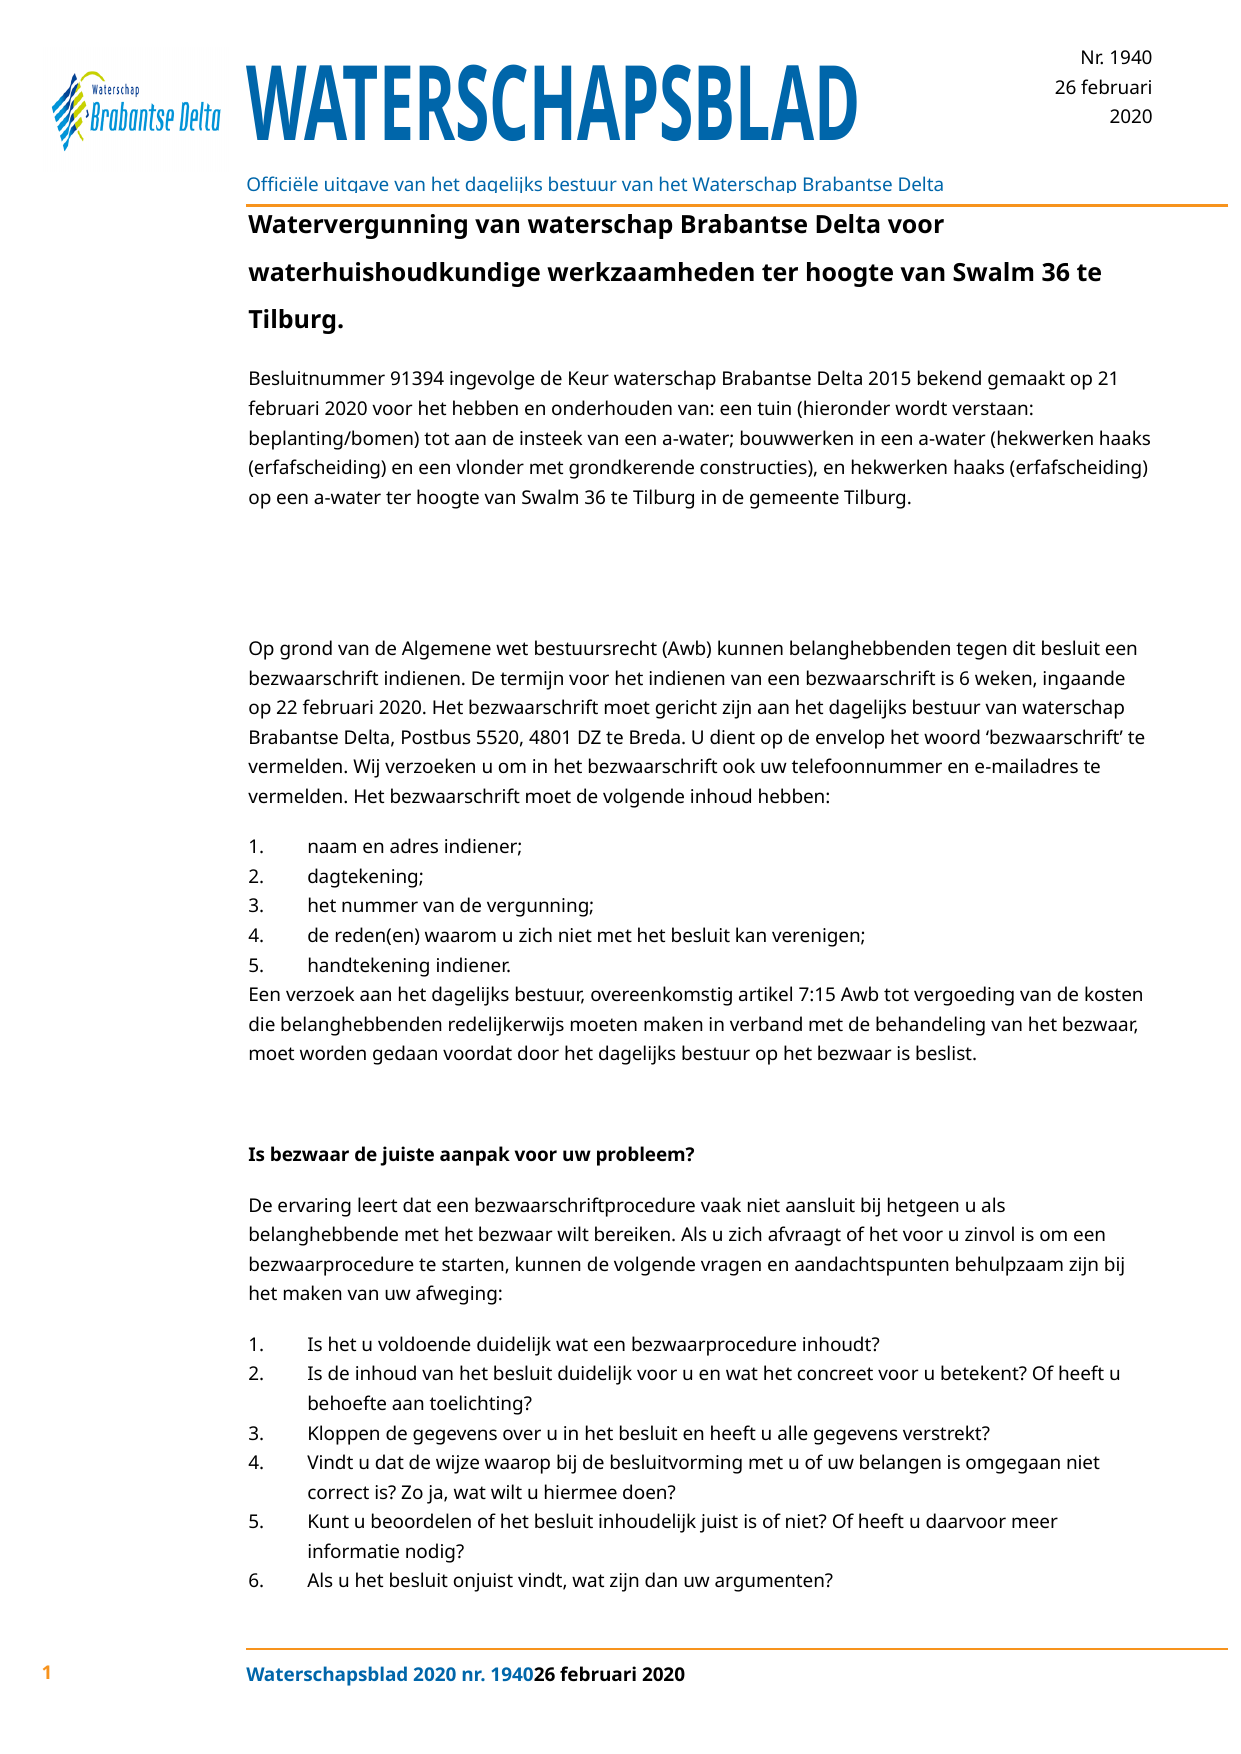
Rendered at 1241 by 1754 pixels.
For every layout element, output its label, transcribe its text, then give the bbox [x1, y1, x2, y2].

text De ervaring leert dat een bezwaarschriftprocedure vaak niet aansluit bij hetgeen u als belanghebbende met het bezwaar wilt bereiken. Als u zich afvraagt of het voor u zinvol is om een bezwaarprocedure te starten, kunnen de volgende vragen en aandachtspunten behulpzaam zijn bij het maken van uw afweging: [248, 1192, 1152, 1306]
list Kloppen de gegevens over u in het besluit en heeft u alle gegevens verstrekt? [248, 1420, 1152, 1445]
list Als u het besluit onjuist vindt, wat zijn dan uw argumenten? [248, 1568, 1152, 1593]
list Is het u voldoende duidelijk wat een bezwaarprocedure inhoudt? [248, 1331, 1152, 1357]
picture [41, 47, 231, 172]
text Is bezwaar de juiste aanpak voor uw probleem? [248, 1141, 1152, 1167]
text Een verzoek aan het dagelijks bestuur, overeenkomstig artikel 7:15 Awb tot vergoeding van de kosten die belanghebbenden redelijkerwijs moeten maken in verband met de behandeling van het bezwaar, moet worden gedaan voordat door het dagelijks bestuur op het bezwaar is beslist. [248, 981, 1152, 1066]
list het nummer van de vergunning; [248, 893, 1152, 918]
list Vindt u dat de wijze waarop bij de besluitvorming met u of uw belangen is omgegaan niet correct is? Zo ja, wat wilt u hiermee doen? [248, 1449, 1152, 1504]
text Besluitnummer 91394 ingevolge de Keur waterschap Brabantse Delta 2015 bekend gemaakt op 21 februari 2020 voor het hebben en onderhouden van: een tuin (hieronder wordt verstaan: beplanting/bomen) tot aan de insteek van een a-water; bouwwerken in een a-water (hekwerken haaks (erfafscheiding) en een vlonder met grondkerende constructies), en hekwerken haaks (erfafscheiding) op een a-water ter hoogte van Swalm 36 te Tilburg in de gemeente Tilburg. [248, 366, 1152, 509]
list handtekening indiener. [248, 952, 1152, 977]
list dagtekening; [248, 863, 1152, 889]
list naam en adres indiener; [248, 833, 1152, 859]
text Op grond van de Algemene wet bestuursrecht (Awb) kunnen belanghebbenden tegen dit besluit een bezwaarschrift indienen. De termijn voor het indienen van een bezwaarschrift is 6 weken, ingaande op 22 februari 2020. Het bezwaarschrift moet gericht zijn aan het dagelijks bestuur van waterschap Brabantse Delta, Postbus 5520, 4801 DZ te Breda. U dient op de envelop het woord ‘bezwaarschrift’ te vermelden. Wij verzoeken u om in het bezwaarschrift ook uw telefoonnummer en e‑mailadres te vermelden. Het bezwaarschrift moet de volgende inhoud hebben: [248, 635, 1152, 809]
list de reden(en) waarom u zich niet met het besluit kan verenigen; [248, 922, 1152, 948]
list Is de inhoud van het besluit duidelijk voor u en wat het concreet voor u betekent? Of heeft u behoefte aan toelichting? [248, 1361, 1152, 1416]
list Kunt u beoordelen of het besluit inhoudelijk juist is of niet? Of heeft u daarvoor meer informatie nodig? [248, 1508, 1152, 1564]
text Watervergunning van waterschap Brabantse Delta voor waterhuishoudkundige werkzaamheden ter hoogte van Swalm 36 te Tilburg. [248, 207, 1152, 336]
